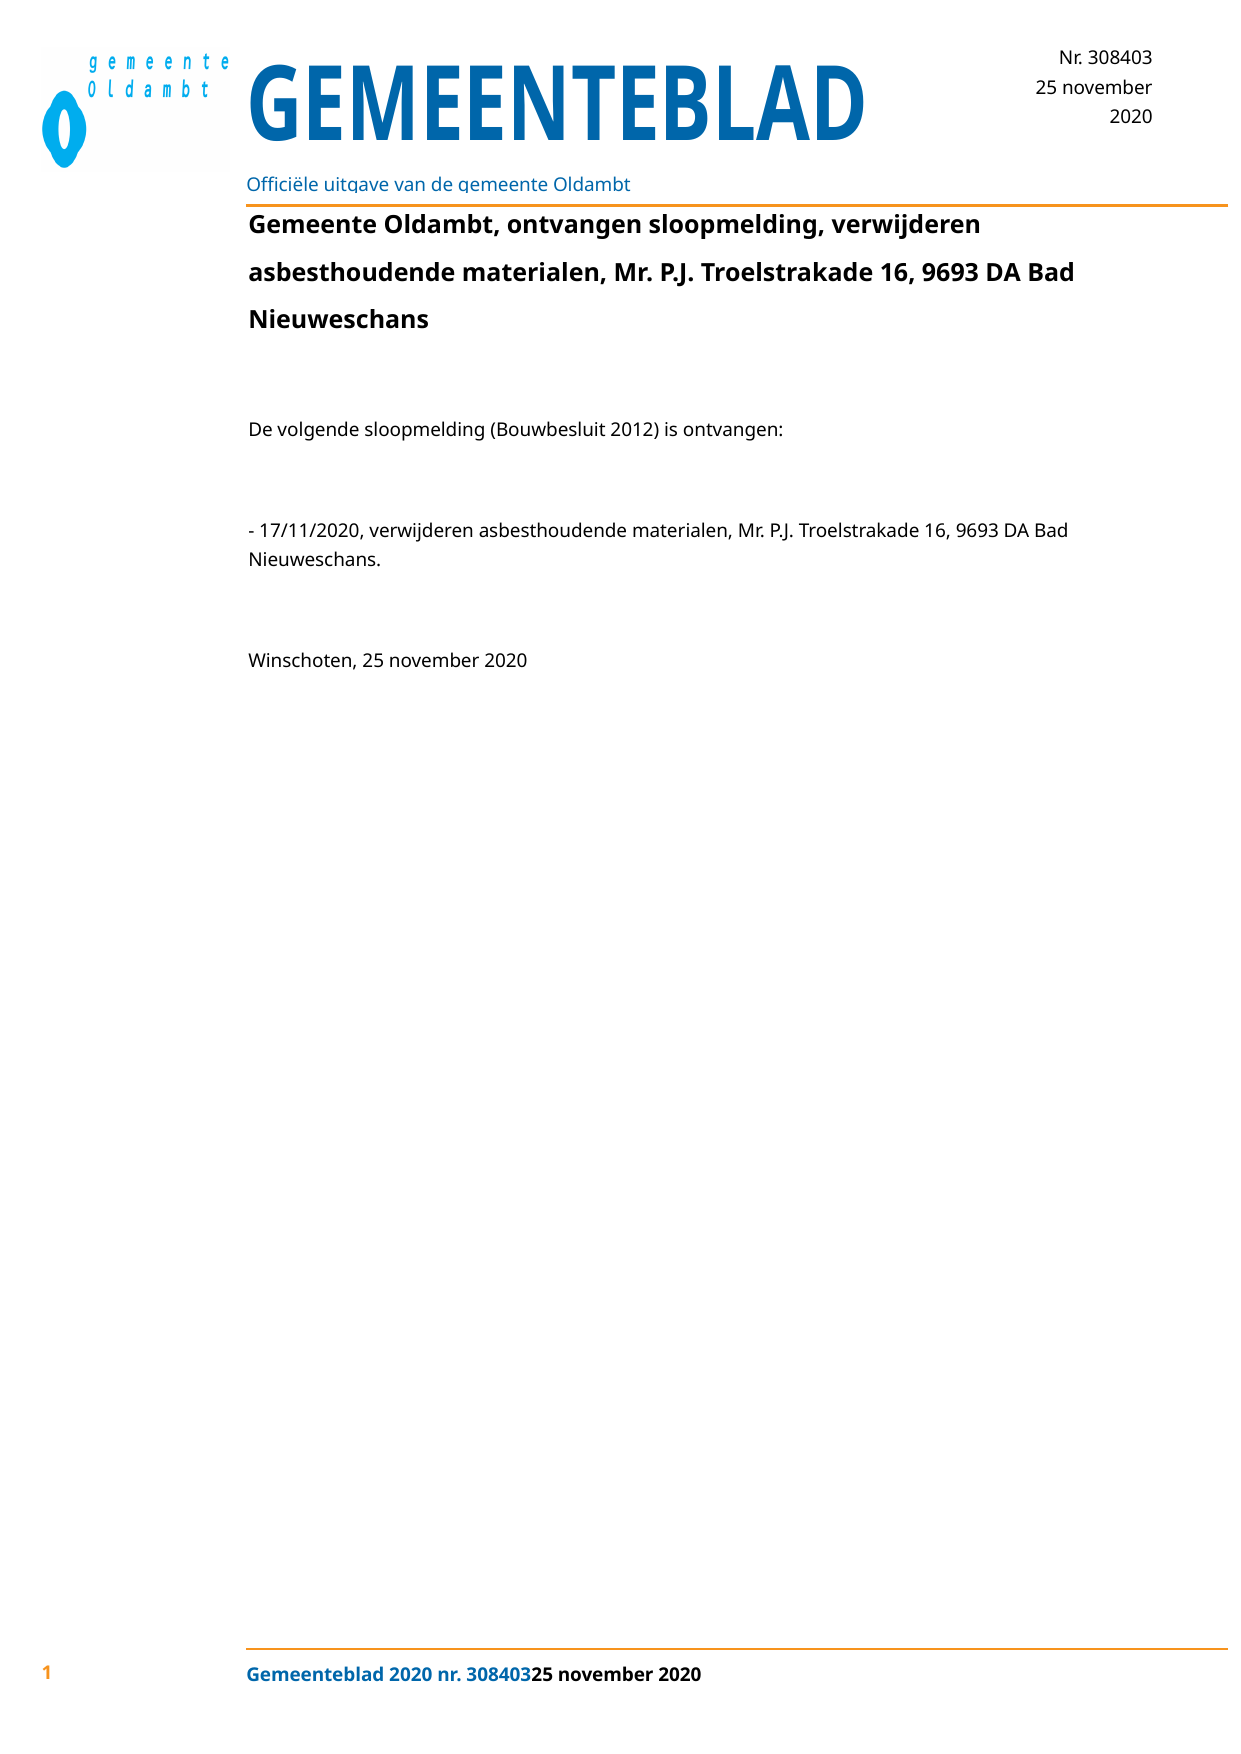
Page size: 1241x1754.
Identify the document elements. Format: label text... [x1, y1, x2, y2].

text De volgende sloopmelding (Bouwbesluit 2012) is ontvangen: [248, 416, 1152, 442]
text - 17/11/2020, verwijderen asbesthoudende materialen, Mr. P.J. Troelstrakade 16, 9693 DA Bad Nieuweschans. [248, 517, 1152, 572]
text Winschoten, 25 november 2020 [248, 647, 1152, 673]
picture [41, 47, 231, 172]
text Gemeente Oldambt, ontvangen sloopmelding, verwijderen asbesthoudende materialen, Mr. P.J. Troelstrakade 16, 9693 DA Bad Nieuweschans [248, 207, 1152, 336]
